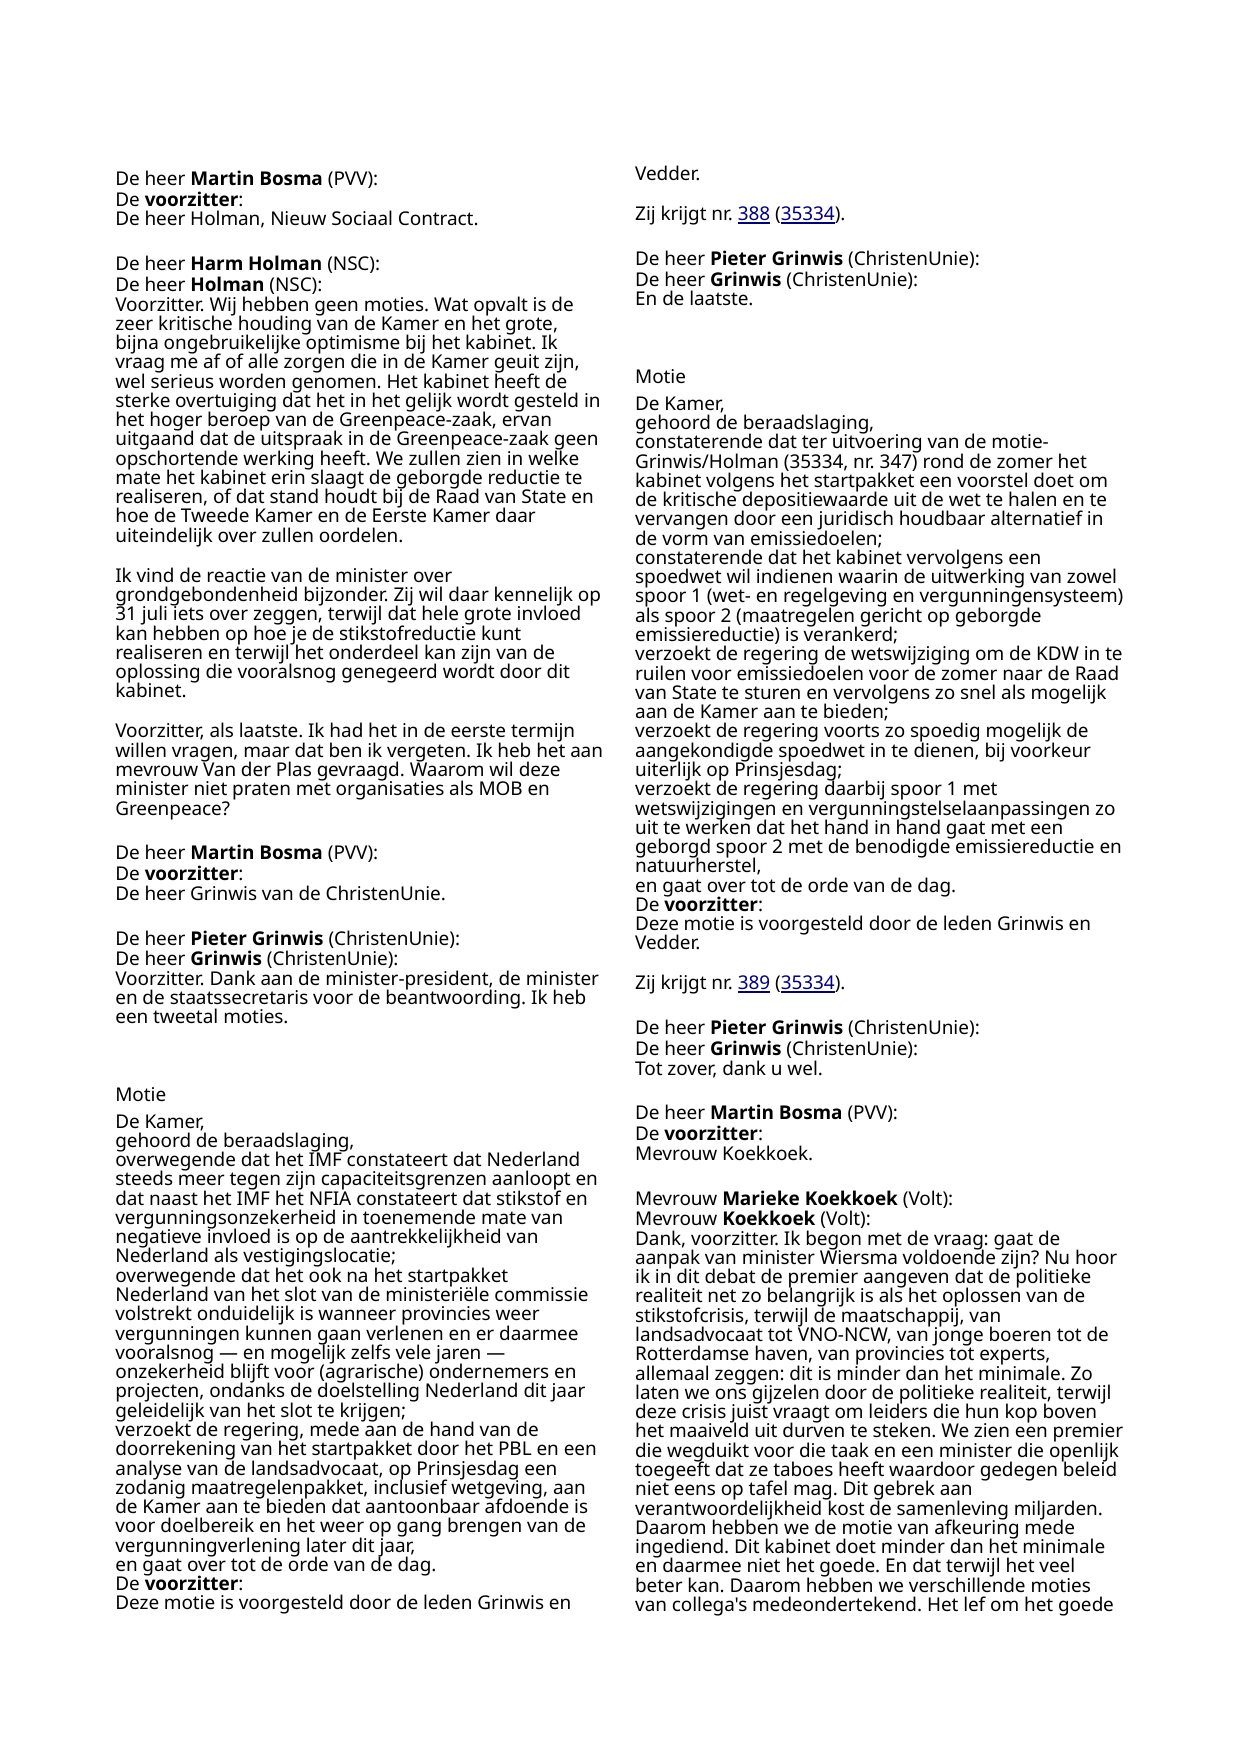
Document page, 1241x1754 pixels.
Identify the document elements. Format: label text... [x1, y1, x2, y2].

text Zij krijgt nr. 389 (35334). [635, 974, 1125, 994]
text Dank, voorzitter. Ik begon met de vraag: gaat de aanpak van minister Wiersma voldoende zijn? Nu hoor ik in dit debat de premier aangeven dat de politieke realiteit net zo belangrijk is als het oplossen van de stikstofcrisis, terwijl de maatschappij, van landsadvocaat tot VNO-NCW, van jonge boeren tot de Rotterdamse haven, van provincies tot experts, allemaal zeggen: dit is minder dan het minimale. Zo laten we ons gijzelen door de politieke realiteit, terwijl deze crisis juist vraagt om leiders die hun kop boven het maaiveld uit durven te steken. We zien een premier die wegduikt voor die taak en een minister die openlijk toegeeft dat ze taboes heeft waardoor gedegen beleid niet eens op tafel mag. Dit gebrek aan verantwoordelijkheid kost de samenleving miljarden. Daarom hebben we de motie van afkeuring mede ingediend. Dit kabinet doet minder dan het minimale en daarmee niet het goede. En dat terwijl het veel beter kan. Daarom hebben we verschillende moties van collega's medeondertekend. Het lef om het goede [635, 1230, 1125, 1615]
text De voorzitter: [115, 865, 605, 884]
text Voorzitter. Dank aan de minister-president, de minister en de staatssecretaris voor de beantwoording. Ik heb een tweetal moties. [115, 970, 605, 1027]
text De heer Grinwis (ChristenUnie): [115, 950, 605, 970]
text Mevrouw Koekkoek (Volt): [635, 1210, 1125, 1230]
text Voorzitter. Wij hebben geen moties. Wat opvalt is de zeer kritische houding van de Kamer en het grote, bijna ongebruikelijke optimisme bij het kabinet. Ik vraag me af of alle zorgen die in de Kamer geuit zijn, wel serieus worden genomen. Het kabinet heeft de sterke overtuiging dat het in het gelijk wordt gesteld in het hoger beroep van de Greenpeace-zaak, ervan uitgaand dat de uitspraak in de Greenpeace-zaak geen opschortende werking heeft. We zullen zien in welke mate het kabinet erin slaagt de geborgde reductie te realiseren, of dat stand houdt bij de Raad van State en hoe de Tweede Kamer en de Eerste Kamer daar uiteindelijk over zullen oordelen. [115, 296, 605, 546]
text Mevrouw Koekkoek. [635, 1144, 1125, 1164]
text De Kamer, [635, 395, 1125, 414]
text De heer Holman, Nieuw Sociaal Contract. [115, 210, 605, 230]
text Tot zover, dank u wel. [635, 1059, 1125, 1079]
text Mevrouw Marieke Koekkoek (Volt): [635, 1185, 1125, 1210]
text De Kamer, [115, 1113, 605, 1132]
text Ik vind de reactie van de minister over grondgebondenheid bijzonder. Zij wil daar kennelijk op 31 juli iets over zeggen, terwijl dat hele grote invloed kan hebben op hoe je de stikstofreductie kunt realiseren en terwijl het onderdeel kan zijn van de oplossing die vooralsnog genegeerd wordt door dit kabinet. [115, 567, 605, 702]
text De heer Pieter Grinwis (ChristenUnie): [115, 925, 605, 950]
text gehoord de beraadslaging, [635, 414, 1125, 433]
text De heer Grinwis van de ChristenUnie. [115, 884, 605, 904]
text constaterende dat ter uitvoering van de motie-Grinwis/Holman (35334, nr. 347) rond de zomer het kabinet volgens het startpakket een voorstel doet om de kritische depositiewaarde uit de wet te halen en te vervangen door een juridisch houdbaar alternatief in de vorm van emissiedoelen; [635, 433, 1125, 549]
text Vedder. [635, 165, 1125, 184]
text Zij krijgt nr. 388 (35334). [635, 205, 1125, 224]
text verzoekt de regering de wetswijziging om de KDW in te ruilen voor emissiedoelen voor de zomer naar de Raad van State te sturen en vervolgens zo snel als mogelijk aan de Kamer aan te bieden; [635, 645, 1125, 722]
text verzoekt de regering voorts zo spoedig mogelijk de aangekondigde spoedwet in te dienen, bij voorkeur uiterlijk op Prinsjesdag; [635, 722, 1125, 780]
text verzoekt de regering daarbij spoor 1 met wetswijzigingen en vergunningstelselaanpassingen zo uit te werken dat het hand in hand gaat met een geborgd spoor 2 met de benodigde emissiereductie en natuurherstel, [635, 780, 1125, 877]
text De heer Grinwis (ChristenUnie): [635, 271, 1125, 290]
text De heer Holman (NSC): [115, 276, 605, 296]
text en gaat over tot de orde van de dag. [115, 1556, 605, 1575]
text Motie [635, 363, 1125, 389]
text De voorzitter: [635, 1125, 1125, 1144]
text De heer Martin Bosma (PVV): [635, 1099, 1125, 1125]
text De heer Pieter Grinwis (ChristenUnie): [635, 245, 1125, 271]
text overwegende dat het IMF constateert dat Nederland steeds meer tegen zijn capaciteitsgrenzen aanloopt en dat naast het IMF het NFIA constateert dat stikstof en vergunningsonzekerheid in toenemende mate van negatieve invloed is op de aantrekkelijkheid van Nederland als vestigingslocatie; [115, 1151, 605, 1267]
text gehoord de beraadslaging, [115, 1132, 605, 1151]
text constaterende dat het kabinet vervolgens een spoedwet wil indienen waarin de uitwerking van zowel spoor 1 (wet- en regelgeving en vergunningensysteem) als spoor 2 (maatregelen gericht op geborgde emissiereductie) is verankerd; [635, 549, 1125, 645]
text Voorzitter, als laatste. Ik had het in de eerste termijn willen vragen, maar dat ben ik vergeten. Ik heb het aan mevrouw Van der Plas gevraagd. Waarom wil deze minister niet praten met organisaties als MOB en Greenpeace? [115, 722, 605, 819]
text Deze motie is voorgesteld door de leden Grinwis en Vedder. [635, 915, 1125, 954]
text Motie [115, 1081, 605, 1107]
text verzoekt de regering, mede aan de hand van de doorrekening van het startpakket door het PBL en een analyse van de landsadvocaat, op Prinsjesdag een zodanig maatregelenpakket, inclusief wetgeving, aan de Kamer aan te bieden dat aantoonbaar afdoende is voor doelbereik en het weer op gang brengen van de vergunningverlening later dit jaar, [115, 1421, 605, 1556]
text De heer Harm Holman (NSC): [115, 251, 605, 276]
text De heer Pieter Grinwis (ChristenUnie): [635, 1014, 1125, 1040]
text De heer Martin Bosma (PVV): [115, 839, 605, 865]
text en gaat over tot de orde van de dag. [635, 877, 1125, 896]
text De heer Martin Bosma (PVV): [115, 165, 605, 191]
text En de laatste. [635, 290, 1125, 310]
text De voorzitter: [635, 896, 1125, 915]
text De voorzitter: [115, 1575, 605, 1594]
text De voorzitter: [115, 191, 605, 210]
text overwegende dat het ook na het startpakket Nederland van het slot van de ministeriële commissie volstrekt onduidelijk is wanneer provincies weer vergunningen kunnen gaan verlenen en er daarmee vooralsnog — en mogelijk zelfs vele jaren — onzekerheid blijft voor (agrarische) ondernemers en projecten, ondanks de doelstelling Nederland dit jaar geleidelijk van het slot te krijgen; [115, 1267, 605, 1421]
text Deze motie is voorgesteld door de leden Grinwis en [115, 1594, 605, 1614]
text De heer Grinwis (ChristenUnie): [635, 1040, 1125, 1059]
